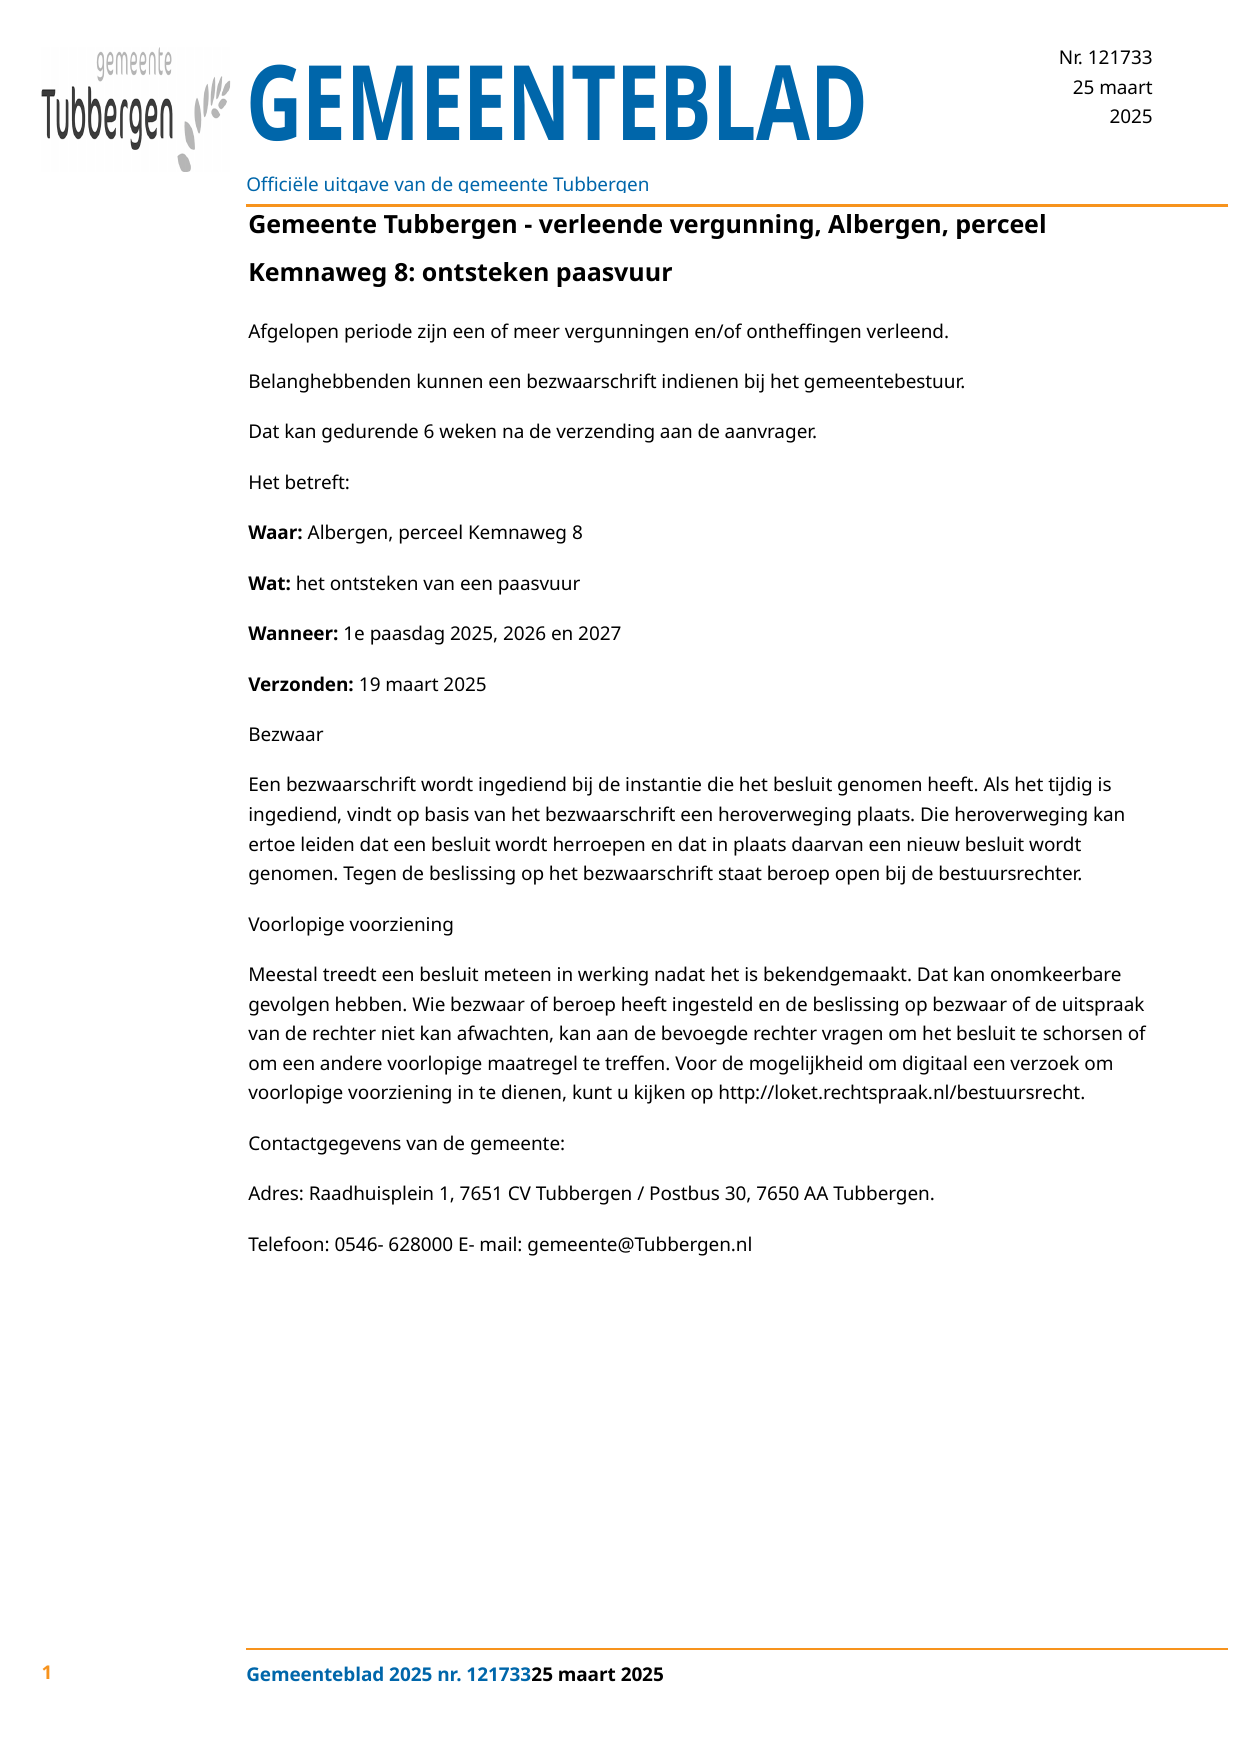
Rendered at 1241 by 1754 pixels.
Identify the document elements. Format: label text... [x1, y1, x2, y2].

text Gemeente Tubbergen - verleende vergunning, Albergen, perceel Kemnaweg 8: ontsteken paasvuur [248, 207, 1152, 288]
text Afgelopen periode zijn een of meer vergunningen en/of ontheffingen verleend. [248, 318, 1152, 344]
text Dat kan gedurende 6 weken na de verzending aan de aanvrager. [248, 419, 1152, 444]
text Contactgegevens van de gemeente: [248, 1130, 1152, 1156]
text Waar: Albergen, perceel Kemnaweg 8 [248, 519, 1152, 545]
text Bezwaar [248, 721, 1152, 747]
text Voorlopige voorziening [248, 911, 1152, 937]
picture [41, 47, 231, 172]
text Belanghebbenden kunnen een bezwaarschrift indienen bij het gemeentebestuur. [248, 368, 1152, 394]
text Een bezwaarschrift wordt ingediend bij de instantie die het besluit genomen heeft. Als het tijdig is ingediend, vindt op basis van het bezwaarschrift een heroverweging plaats. Die heroverweging kan ertoe leiden dat een besluit wordt herroepen en dat in plaats daarvan een nieuw besluit wordt genomen. Tegen de beslissing op het bezwaarschrift staat beroep open bij de bestuursrechter. [248, 772, 1152, 886]
text Wat: het ontsteken van een paasvuur [248, 570, 1152, 596]
text Het betreft: [248, 469, 1152, 495]
text Adres: Raadhuisplein 1, 7651 CV Tubbergen / Postbus 30, 7650 AA Tubbergen. [248, 1180, 1152, 1206]
text Verzonden: 19 maart 2025 [248, 671, 1152, 697]
text Telefoon: 0546- 628000 E- mail: gemeente@Tubbergen.nl [248, 1231, 1152, 1257]
text Meestal treedt een besluit meteen in werking nadat het is bekendgemaakt. Dat kan onomkeerbare gevolgen hebben. Wie bezwaar of beroep heeft ingesteld en de beslissing op bezwaar of de uitspraak van de rechter niet kan afwachten, kan aan de bevoegde rechter vragen om het besluit te schorsen of om een andere voorlopige maatregel te treffen. Voor de mogelijkheid om digitaal een verzoek om voorlopige voorziening in te dienen, kunt u kijken op http://loket.rechtspraak.nl/bestuursrecht. [248, 961, 1152, 1105]
text Wanneer: 1e paasdag 2025, 2026 en 2027 [248, 620, 1152, 646]
